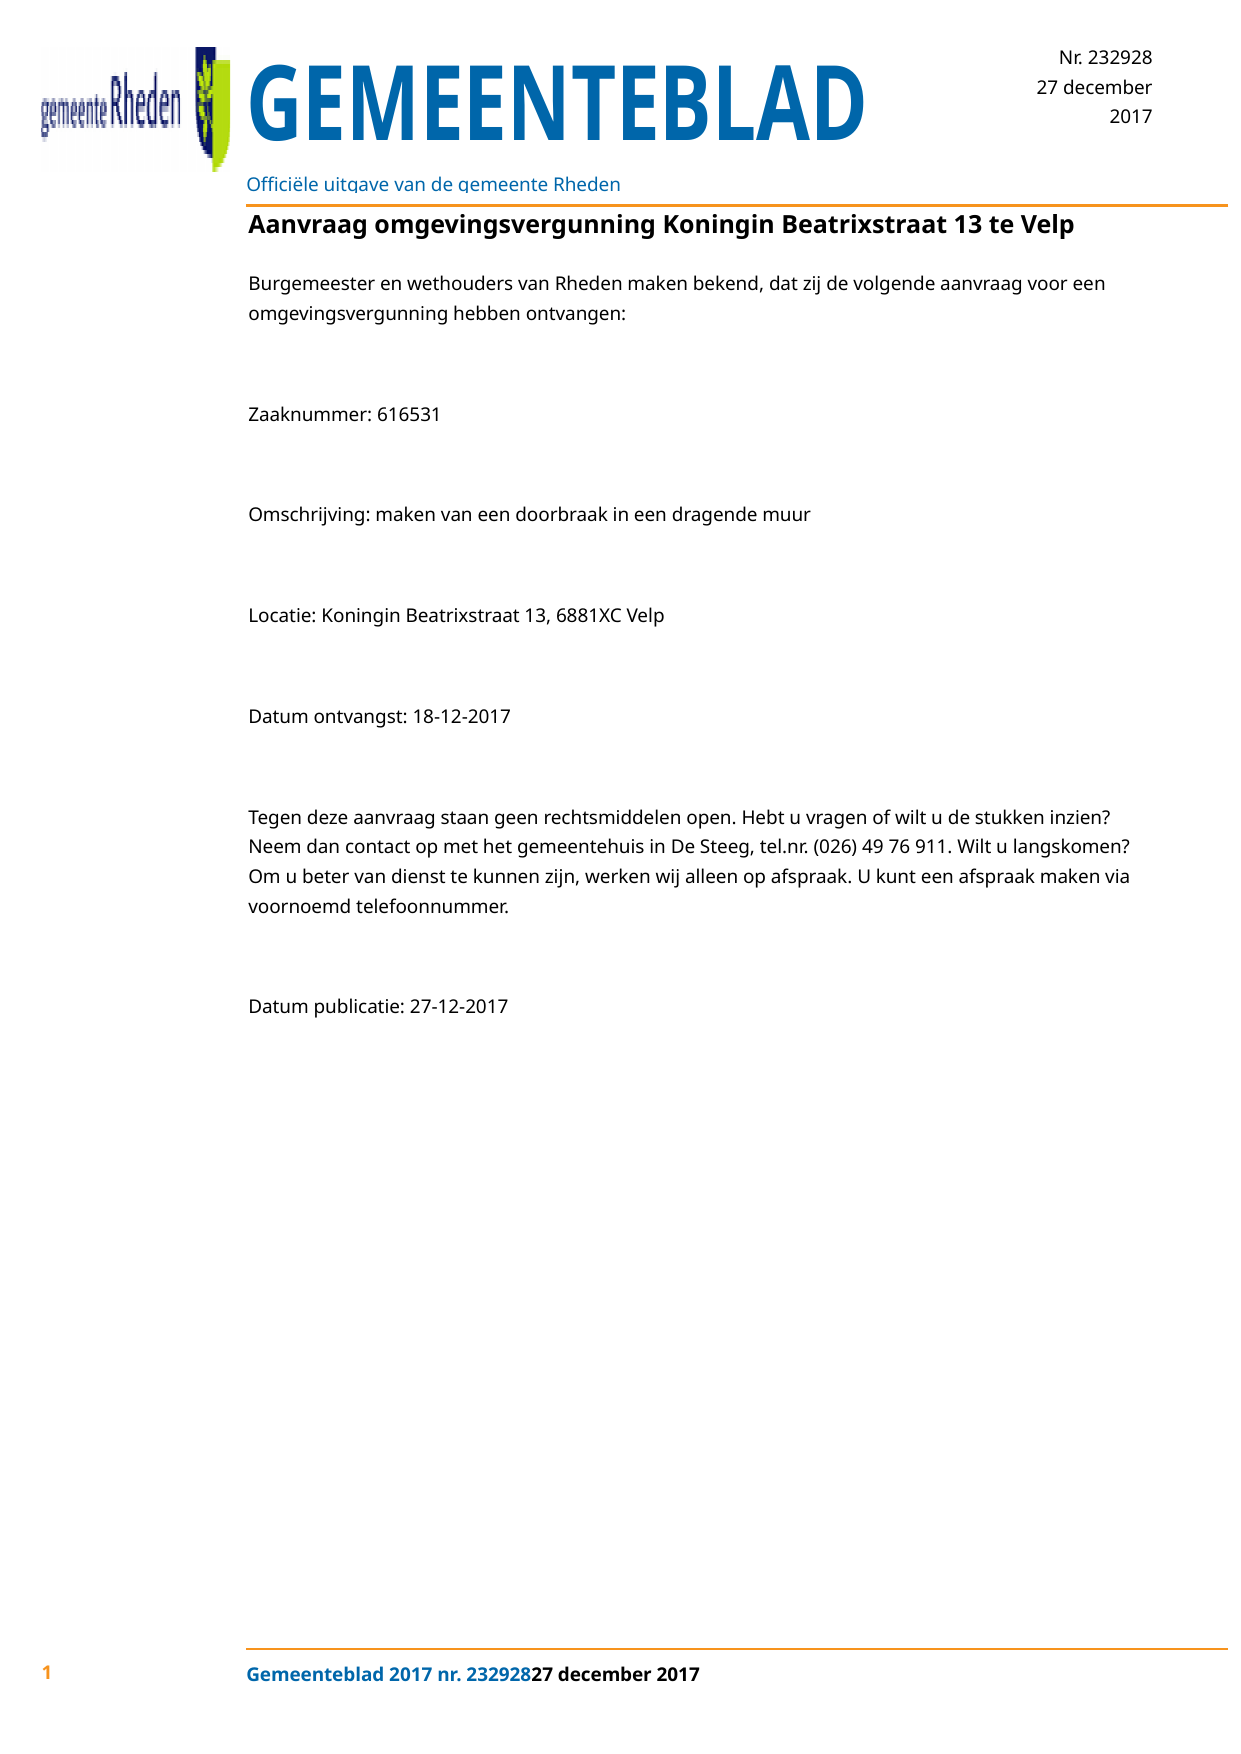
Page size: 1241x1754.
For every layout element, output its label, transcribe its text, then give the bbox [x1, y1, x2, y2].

text Datum publicatie: 27-12-2017 [248, 994, 1152, 1019]
picture [41, 47, 231, 172]
text Burgemeester en wethouders van Rheden maken bekend, dat zij de volgende aanvraag voor een omgevingsvergunning hebben ontvangen: [248, 270, 1152, 326]
text Zaaknummer: 616531 [248, 401, 1152, 426]
text Omschrijving: maken van een doorbraak in een dragende muur [248, 502, 1152, 527]
text Locatie: Koningin Beatrixstraat 13, 6881XC Velp [248, 602, 1152, 628]
text Aanvraag omgevingsvergunning Koningin Beatrixstraat 13 te Velp [248, 207, 1152, 241]
text Datum ontvangst: 18-12-2017 [248, 703, 1152, 729]
text Tegen deze aanvraag staan geen rechtsmiddelen open. Hebt u vragen of wilt u de stukken inzien? Neem dan contact op met het gemeentehuis in De Steeg, tel.nr. (026) 49 76 911. Wilt u langskomen? Om u beter van dienst te kunnen zijn, werken wij alleen op afspraak. U kunt een afspraak maken via voornoemd telefoonnummer. [248, 804, 1152, 918]
